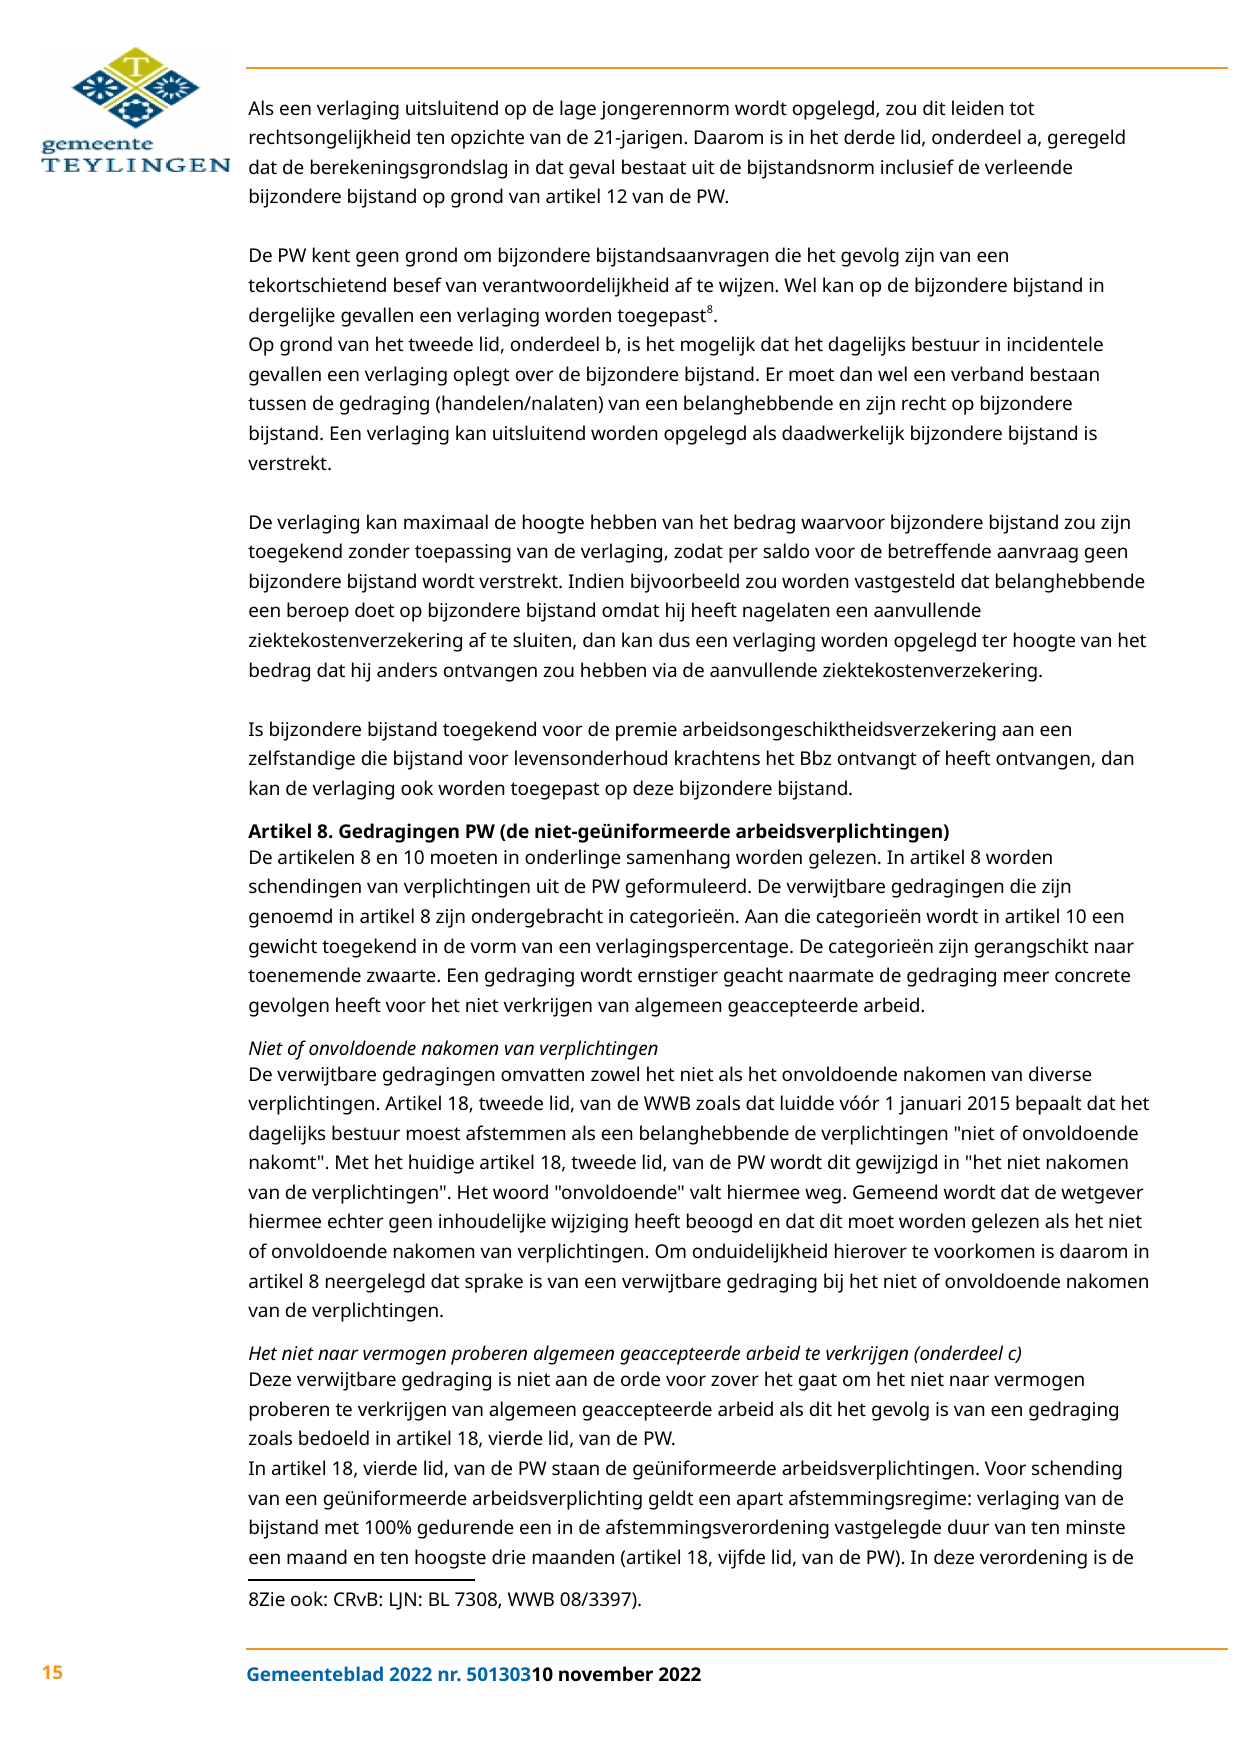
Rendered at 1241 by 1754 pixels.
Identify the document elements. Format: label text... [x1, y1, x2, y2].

text Zie ook: CRvB: LJN: BL 7308, WWB 08/3397). [248, 1586, 1152, 1612]
text Als een verlaging uitsluitend op de lage jongerennorm wordt opgelegd, zou dit leiden tot rechtsongelijkheid ten opzichte van de 21-jarigen. Daarom is in het derde lid, onderdeel a, geregeld dat de berekeningsgrondslag in dat geval bestaat uit de bijstandsnorm inclusief de verleende bijzondere bijstand op grond van artikel 12 van de PW. [248, 95, 1152, 209]
text Het niet naar vermogen proberen algemeen geaccepteerde arbeid te verkrijgen (onderdeel c) [248, 1341, 1152, 1366]
picture [41, 47, 231, 172]
text De verwijtbare gedragingen omvatten zowel het niet als het onvoldoende nakomen van diverse verplichtingen. Artikel 18, tweede lid, van de WWB zoals dat luidde vóór 1 januari 2015 bepaalt dat het dagelijks bestuur moest afstemmen als een belanghebbende de verplichtingen "niet of onvoldoende nakomt". Met het huidige artikel 18, tweede lid, van de PW wordt dit gewijzigd in "het niet nakomen van de verplichtingen". Het woord "onvoldoende" valt hiermee weg. Gemeend wordt dat de wetgever hiermee echter geen inhoudelijke wijziging heeft beoogd en dat dit moet worden gelezen als het niet of onvoldoende nakomen van verplichtingen. Om onduidelijkheid hierover te voorkomen is daarom in artikel 8 neergelegd dat sprake is van een verwijtbare gedraging bij het niet of onvoldoende nakomen van de verplichtingen. [248, 1061, 1152, 1323]
text Niet of onvoldoende nakomen van verplichtingen [248, 1035, 1152, 1061]
text Deze verwijtbare gedraging is niet aan de orde voor zover het gaat om het niet naar vermogen proberen te verkrijgen van algemeen geaccepteerde arbeid als dit het gevolg is van een gedraging zoals bedoeld in artikel 18, vierde lid, van de PW. [248, 1366, 1152, 1451]
text De PW kent geen grond om bijzondere bijstandsaanvragen die het gevolg zijn van een tekortschietend besef van verantwoordelijkheid af te wijzen. Wel kan op de bijzondere bijstand in dergelijke gevallen een verlaging worden toegepast. [248, 243, 1152, 328]
text Is bijzondere bijstand toegekend voor de premie arbeidsongeschiktheidsverzekering aan een zelfstandige die bijstand voor levensonderhoud krachtens het Bbz ontvangt of heeft ontvangen, dan kan de verlaging ook worden toegepast op deze bijzondere bijstand. [248, 716, 1152, 801]
text In artikel 18, vierde lid, van de PW staan de geüniformeerde arbeidsverplichtingen. Voor schending van een geüniformeerde arbeidsverplichting geldt een apart afstemmingsregime: verlaging van de bijstand met 100% gedurende een in de afstemmingsverordening vastgelegde duur van ten minste een maand en ten hoogste drie maanden (artikel 18, vijfde lid, van de PW). In deze verordening is de [248, 1455, 1152, 1569]
text De verlaging kan maximaal de hoogte hebben van het bedrag waarvoor bijzondere bijstand zou zijn toegekend zonder toepassing van de verlaging, zodat per saldo voor de betreffende aanvraag geen bijzondere bijstand wordt verstrekt. Indien bijvoorbeeld zou worden vastgesteld dat belanghebbende een beroep doet op bijzondere bijstand omdat hij heeft nagelaten een aanvullende ziektekostenverzekering af te sluiten, dan kan dus een verlaging worden opgelegd ter hoogte van het bedrag dat hij anders ontvangen zou hebben via de aanvullende ziektekostenverzekering. [248, 509, 1152, 683]
text De artikelen 8 en 10 moeten in onderlinge samenhang worden gelezen. In artikel 8 worden schendingen van verplichtingen uit de PW geformuleerd. De verwijtbare gedragingen die zijn genoemd in artikel 8 zijn ondergebracht in categorieën. Aan die categorieën wordt in artikel 10 een gewicht toegekend in de vorm van een verlagingspercentage. De categorieën zijn gerangschikt naar toenemende zwaarte. Een gedraging wordt ernstiger geacht naarmate de gedraging meer concrete gevolgen heeft voor het niet verkrijgen van algemeen geaccepteerde arbeid. [248, 844, 1152, 1018]
text Artikel 8. Gedragingen PW (de niet-geüniformeerde arbeidsverplichtingen) [248, 818, 1152, 844]
text Op grond van het tweede lid, onderdeel b, is het mogelijk dat het dagelijks bestuur in incidentele gevallen een verlaging oplegt over de bijzondere bijstand. Er moet dan wel een verband bestaan tussen de gedraging (handelen/nalaten) van een belanghebbende en zijn recht op bijzondere bijstand. Een verlaging kan uitsluitend worden opgelegd als daadwerkelijk bijzondere bijstand is verstrekt. [248, 331, 1152, 476]
